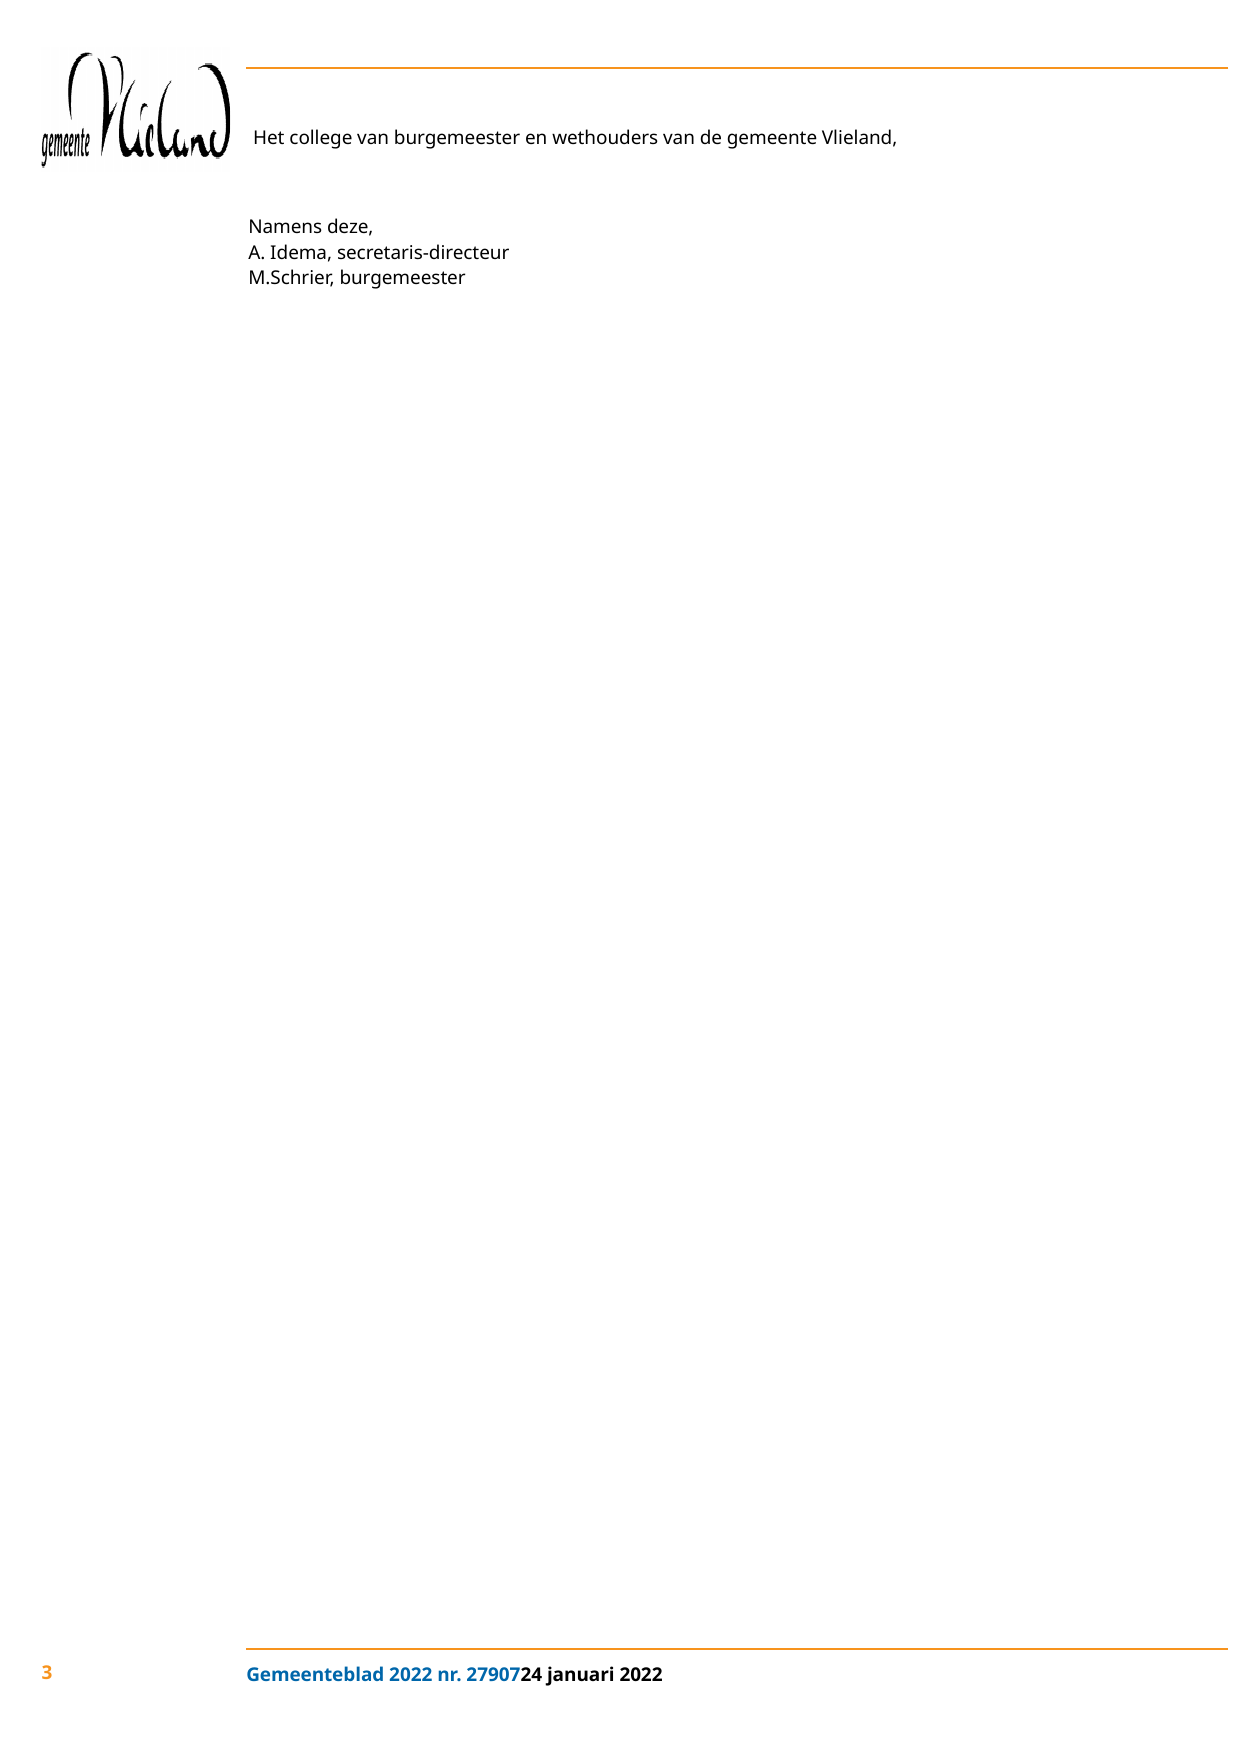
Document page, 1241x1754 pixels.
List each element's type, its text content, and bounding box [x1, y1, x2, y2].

picture [41, 47, 231, 172]
text A. Idema, secretaris-directeur [248, 239, 1152, 264]
text M.Schrier, burgemeester [248, 264, 1152, 290]
text Het college van burgemeester en wethouders van de gemeente Vlieland, [248, 124, 1152, 150]
text Namens deze, [248, 213, 1152, 239]
